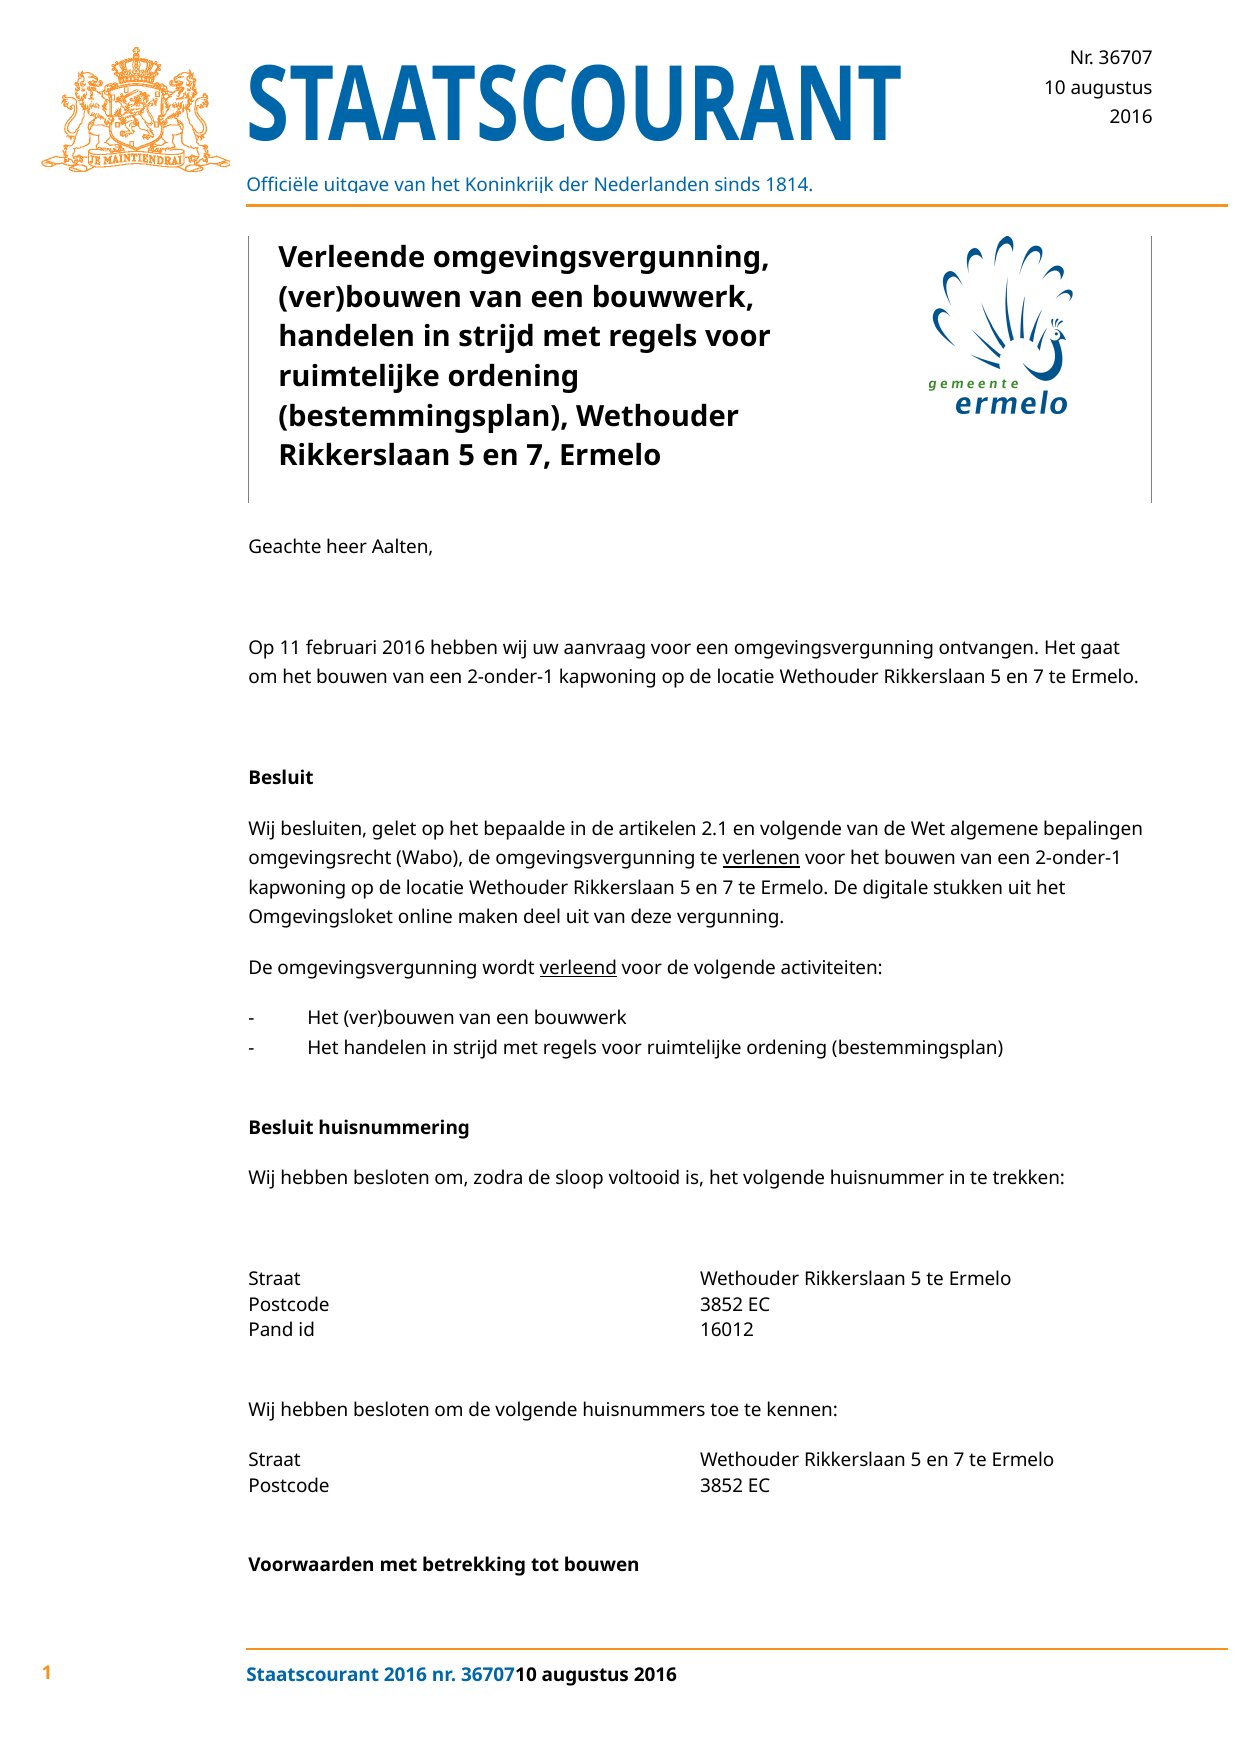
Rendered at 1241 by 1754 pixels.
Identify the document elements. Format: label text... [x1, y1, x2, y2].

table_cell 3852 EC [700, 1291, 1152, 1317]
table_cell Pand id [248, 1317, 700, 1342]
table_cell 16012 [700, 1317, 1152, 1342]
table_cell 3852 EC [700, 1472, 1152, 1498]
table_header Wethouder Rikkerslaan 5 en 7 te Ermelo [700, 1447, 1152, 1472]
text Besluit [248, 764, 1152, 790]
text Wij hebben besloten om de volgende huisnummers toe te kennen: [248, 1396, 1152, 1422]
list Het (ver)bouwen van een bouwwerk [248, 1004, 1152, 1030]
picture [41, 47, 231, 172]
table_cell Postcode [248, 1291, 700, 1317]
table_header [850, 236, 928, 413]
text De omgevingsvergunning wordt verleend voor de volgende activiteiten: [248, 954, 1152, 979]
table_header Verleende omgevingsvergunning, (ver)bouwen van een bouwwerk, handelen in strijd met regels voor ruimtelijke ordening (bestemmingsplan), Wethouder Rikkerslaan 5 en 7, Ermelo [249, 236, 850, 503]
table_cell Postcode [248, 1472, 700, 1498]
table_header Straat [248, 1447, 700, 1472]
text Geachte heer Aalten, [248, 533, 1152, 559]
text Besluit huisnummering [248, 1114, 1152, 1139]
table_header [850, 414, 1151, 503]
list Het handelen in strijd met regels voor ruimtelijke ordening (bestemmingsplan) [248, 1034, 1152, 1059]
table_header Wethouder Rikkerslaan 5 te Ermelo [700, 1265, 1152, 1291]
text Wij besluiten, gelet op het bepaalde in de artikelen 2.1 en volgende van de Wet algemene bepalingen omgevingsrecht (Wabo), de omgevingsvergunning te verlenen voor het bouwen van een 2-onder-1 kapwoning op de locatie Wethouder Rikkerslaan 5 en 7 te Ermelo. De digitale stukken uit het Omgevingsloket online maken deel uit van deze vergunning. [248, 815, 1152, 929]
text Op 11 februari 2016 hebben wij uw aanvraag voor een omgevingsvergunning ontvangen. Het gaat om het bouwen van een 2-onder-1 kapwoning op de locatie Wethouder Rikkerslaan 5 en 7 te Ermelo. [248, 634, 1152, 689]
text Voorwaarden met betrekking tot bouwen [248, 1552, 1152, 1577]
table_header [1073, 236, 1151, 413]
table_header Straat [248, 1265, 700, 1291]
text Wij hebben besloten om, zodra de sloop voltooid is, het volgende huisnummer in te trekken: [248, 1164, 1152, 1190]
picture [928, 236, 1073, 414]
